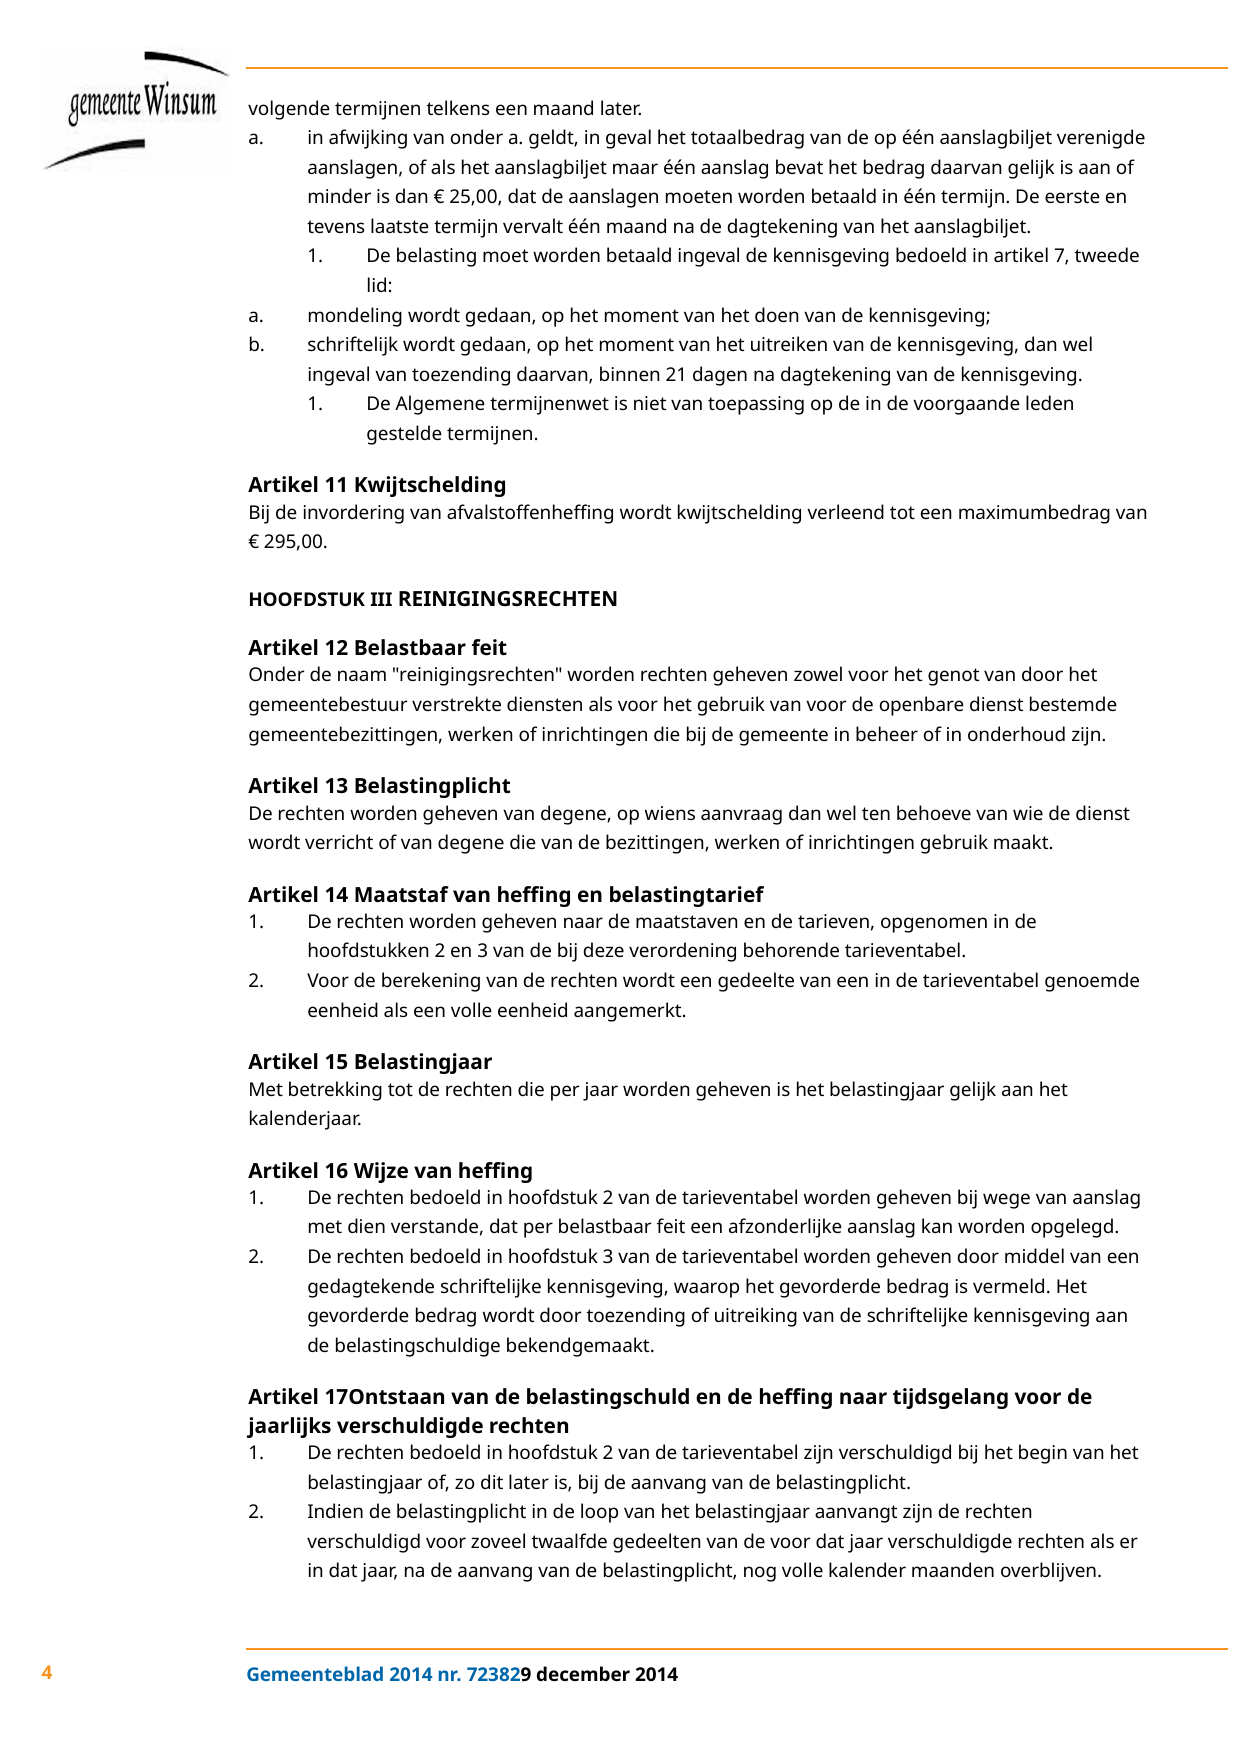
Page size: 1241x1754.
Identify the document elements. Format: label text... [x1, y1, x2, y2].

list De Algemene termijnenwet is niet van toepassing op de in de voorgaande leden gestelde termijnen. [307, 391, 1152, 446]
list in afwijking van onder a. geldt, in geval het totaalbedrag van de op één aanslagbiljet verenigde aanslagen, of als het aanslagbiljet maar één aanslag bevat het bedrag daarvan gelijk is aan of minder is dan € 25,00, dat de aanslagen moeten worden betaald in één termijn. De eerste en tevens laatste termijn vervalt één maand na de dagtekening van het aanslagbiljet. [248, 124, 1152, 239]
text Bij de invordering van afvalstoffenheffing wordt kwijtschelding verleend tot een maximumbedrag van € 295,00. [248, 499, 1152, 554]
text Artikel 13 Belastingplicht [248, 771, 1152, 800]
text Met betrekking tot de rechten die per jaar worden geheven is het belastingjaar gelijk aan het kalenderjaar. [248, 1076, 1152, 1131]
text HOOFDSTUK III REINIGINGSRECHTEN [248, 584, 1152, 612]
text Artikel 17Ontstaan van de belastingschuld en de heffing naar tijdsgelang voor de jaarlijks verschuldigde rechten [248, 1382, 1152, 1439]
list Voor de berekening van de rechten wordt een gedeelte van een in de tarieventabel genoemde eenheid als een volle eenheid aangemerkt. [248, 967, 1152, 1023]
list Indien de belastingplicht in de loop van het belastingjaar aanvangt zijn de rechten verschuldigd voor zoveel twaalfde gedeelten van de voor dat jaar verschuldigde rechten als er in dat jaar, na de aanvang van de belastingplicht, nog volle kalender maanden overblijven. [248, 1498, 1152, 1583]
text De rechten worden geheven van degene, op wiens aanvraag dan wel ten behoeve van wie de dienst wordt verricht of van degene die van de bezittingen, werken of inrichtingen gebruik maakt. [248, 800, 1152, 855]
text volgende termijnen telkens een maand later. [248, 95, 1152, 121]
text Artikel 12 Belastbaar feit [248, 633, 1152, 662]
list mondeling wordt gedaan, op het moment van het doen van de kennisgeving; [248, 302, 1152, 328]
text Artikel 16 Wijze van heffing [248, 1156, 1152, 1184]
text Artikel 11 Kwijtschelding [248, 471, 1152, 499]
list De rechten bedoeld in hoofdstuk 3 van de tarieventabel worden geheven door middel van een gedagtekende schriftelijke kennisgeving, waarop het gevorderde bedrag is vermeld. Het gevorderde bedrag wordt door toezending of uitreiking van de schriftelijke kennisgeving aan de belastingschuldige bekendgemaakt. [248, 1243, 1152, 1358]
list De belasting moet worden betaald ingeval de kennisgeving bedoeld in artikel 7, tweede lid: [307, 243, 1152, 298]
text Artikel 14 Maatstaf van heffing en belastingtarief [248, 880, 1152, 908]
list De rechten bedoeld in hoofdstuk 2 van de tarieventabel zijn verschuldigd bij het begin van het belastingjaar of, zo dit later is, bij de aanvang van de belastingplicht. [248, 1439, 1152, 1495]
text Onder de naam "reinigingsrechten" worden rechten geheven zowel voor het genot van door het gemeentebestuur verstrekte diensten als voor het gebruik van voor de openbare dienst bestemde gemeentebezittingen, werken of inrichtingen die bij de gemeente in beheer of in onderhoud zijn. [248, 662, 1152, 747]
list schriftelijk wordt gedaan, op het moment van het uitreiken van de kennisgeving, dan wel ingeval van toezending daarvan, binnen 21 dagen na dagtekening van de kennisgeving. [248, 331, 1152, 387]
picture [41, 47, 231, 172]
list De rechten worden geheven naar de maatstaven en de tarieven, opgenomen in de hoofdstukken 2 en 3 van de bij deze verordening behorende tarieventabel. [248, 908, 1152, 963]
text Artikel 15 Belastingjaar [248, 1047, 1152, 1076]
list De rechten bedoeld in hoofdstuk 2 van de tarieventabel worden geheven bij wege van aanslag met dien verstande, dat per belastbaar feit een afzonderlijke aanslag kan worden opgelegd. [248, 1184, 1152, 1239]
